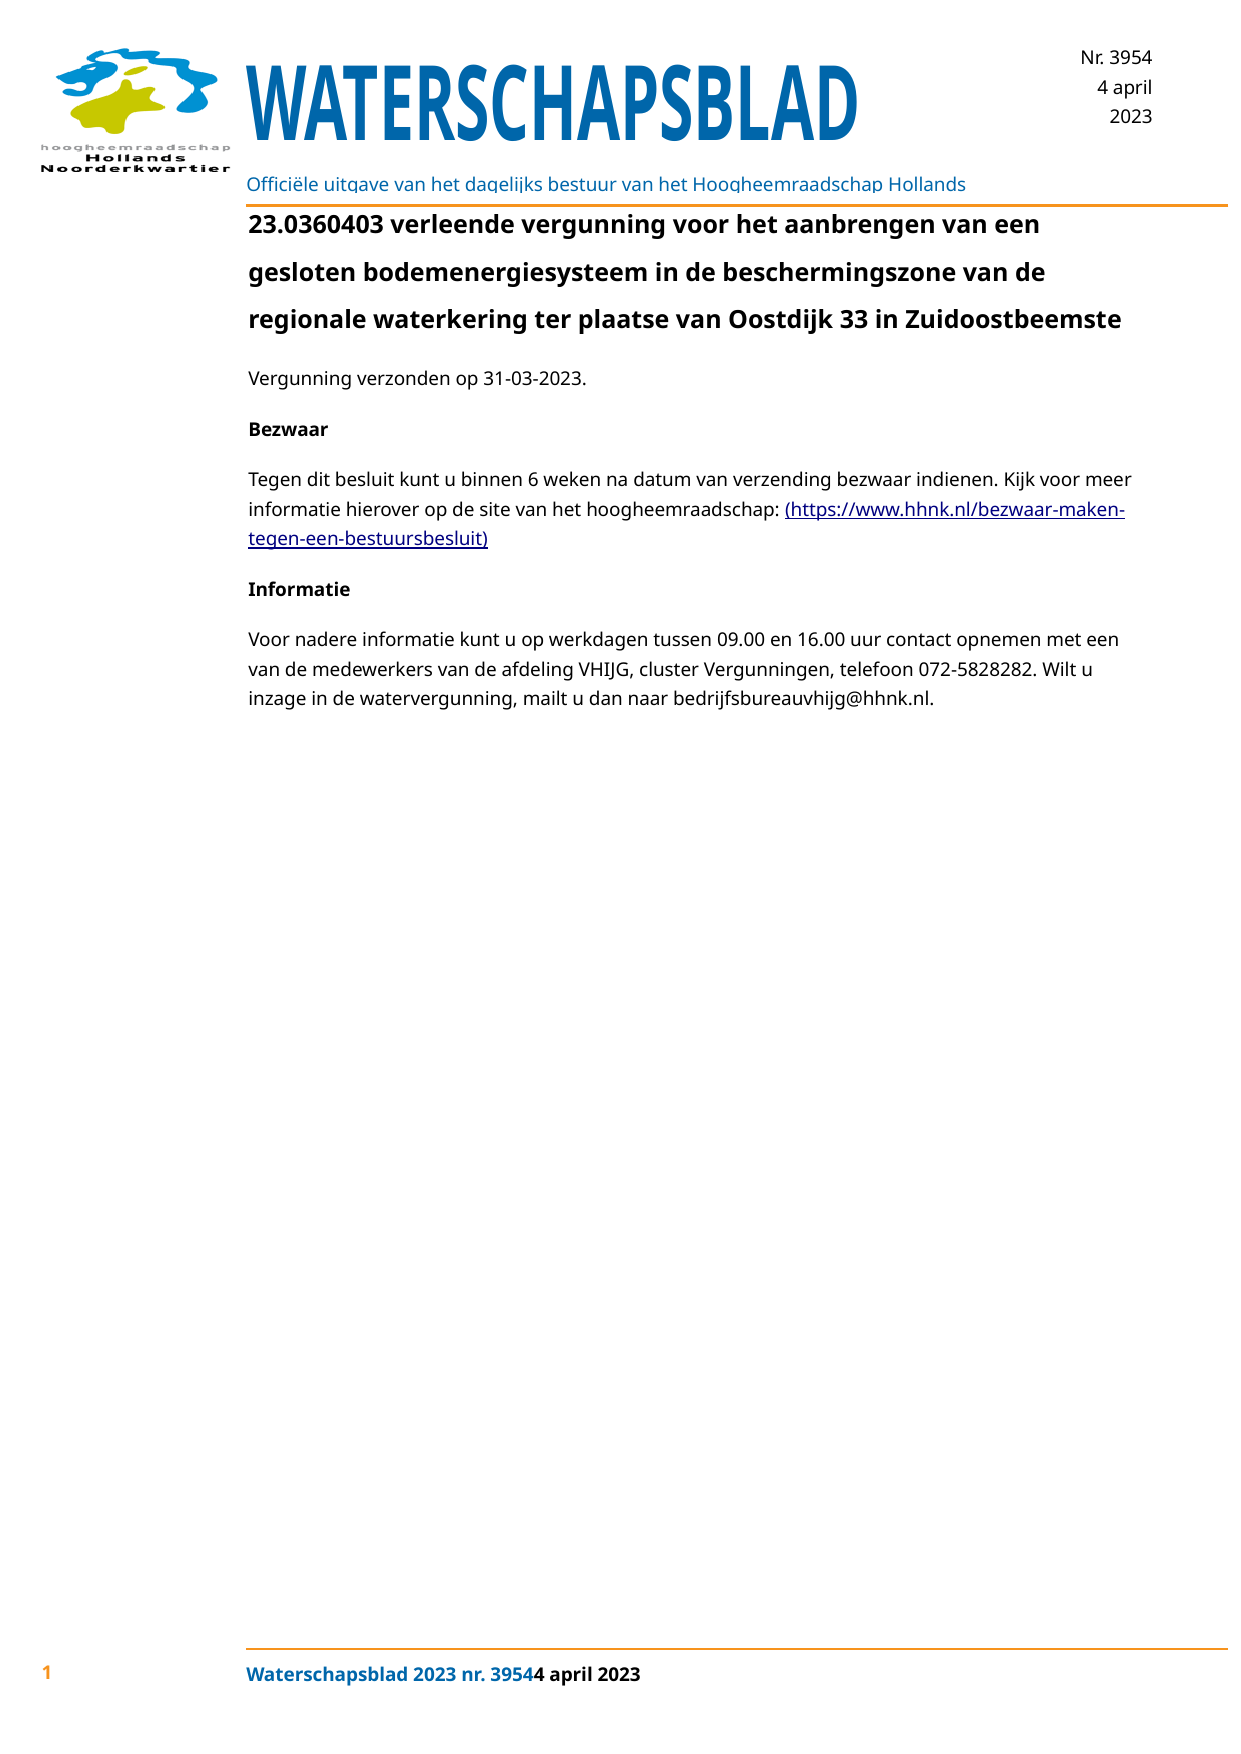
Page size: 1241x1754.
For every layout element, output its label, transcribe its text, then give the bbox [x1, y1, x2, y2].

text Vergunning verzonden op 31-03-2023. [248, 366, 1152, 391]
text 23.0360403 verleende vergunning voor het aanbrengen van een gesloten bodemenergiesysteem in de beschermingszone van de regionale waterkering ter plaatse van Oostdijk 33 in Zuidoostbeemste [248, 207, 1152, 336]
text Bezwaar [248, 416, 1152, 442]
picture [41, 47, 231, 172]
text Tegen dit besluit kunt u binnen 6 weken na datum van verzending bezwaar indienen. Kijk voor meer informatie hierover op de site van het hoogheemraadschap: (https://www.hhnk.nl/bezwaar-maken-tegen-een-bestuursbesluit) [248, 466, 1152, 551]
text Voor nadere informatie kunt u op werkdagen tussen 09.00 en 16.00 uur contact opnemen met een van de medewerkers van de afdeling VHIJG, cluster Vergunningen, telefoon 072-5828282. Wilt u inzage in de watervergunning, mailt u dan naar bedrijfsbureauvhijg@hhnk.nl. [248, 626, 1152, 711]
text Informatie [248, 576, 1152, 602]
